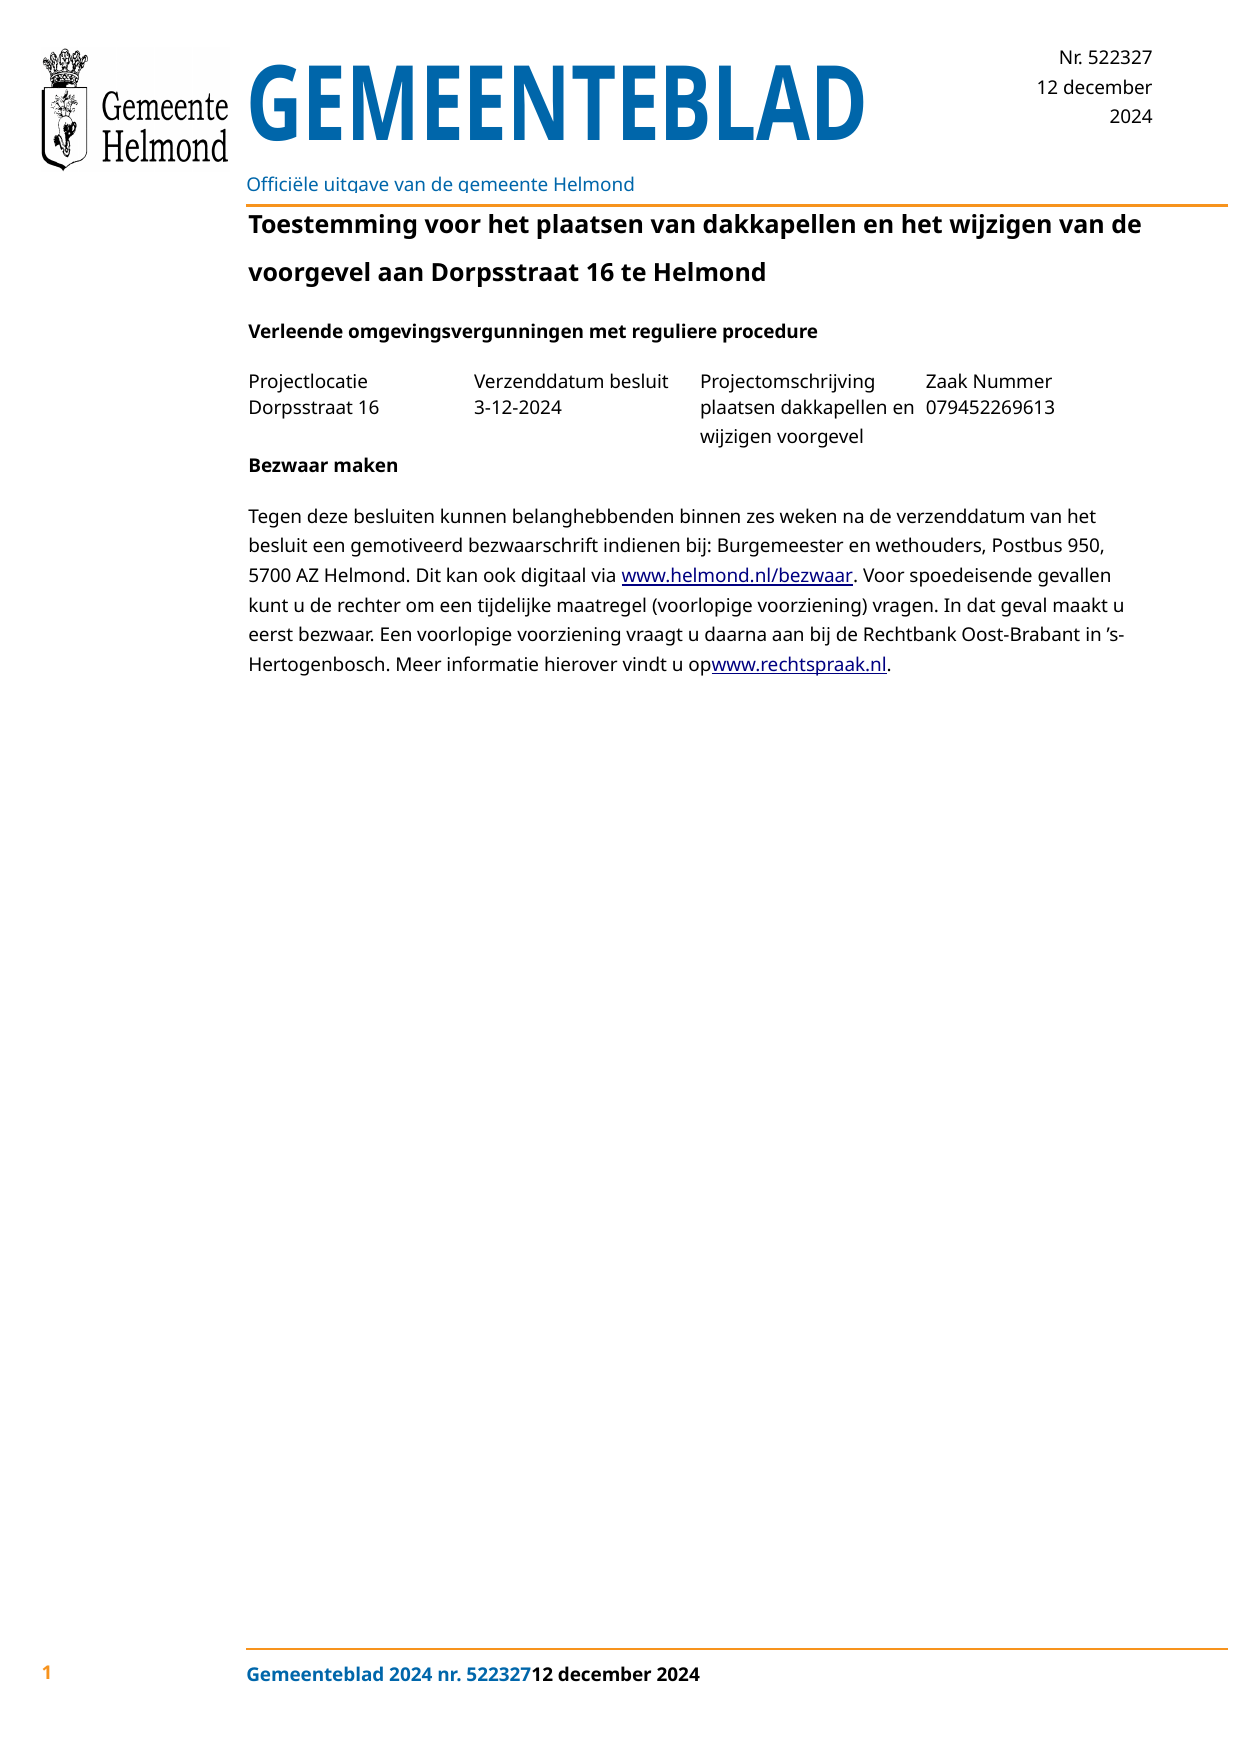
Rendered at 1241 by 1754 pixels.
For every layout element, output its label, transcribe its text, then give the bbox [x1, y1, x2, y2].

text Toestemming voor het plaatsen van dakkapellen en het wijzigen van de voorgevel aan Dorpsstraat 16 te Helmond [248, 207, 1152, 288]
table_header Verzenddatum besluit [474, 369, 700, 394]
table_cell Dorpsstraat 16 [248, 394, 474, 449]
picture [41, 47, 231, 172]
text Bezwaar maken [248, 453, 1152, 478]
table_cell plaatsen dakkapellen en wijzigen voorgevel [700, 394, 926, 449]
text Tegen deze besluiten kunnen belanghebbenden binnen zes weken na de verzenddatum van het besluit een gemotiveerd bezwaarschrift indienen bij: Burgemeester en wethouders, Postbus 950, 5700 AZ Helmond. Dit kan ook digitaal via www.helmond.nl/bezwaar. Voor spoedeisende gevallen kunt u de rechter om een tijdelijke maatregel (voorlopige voorziening) vragen. In dat geval maakt u eerst bezwaar. Een voorlopige voorziening vraagt u daarna aan bij de Rechtbank Oost-Brabant in ’s-Hertogenbosch. Meer informatie hierover vindt u opwww.rechtspraak.nl. [248, 503, 1152, 677]
table_cell 079452269613 [926, 394, 1152, 449]
table_cell 3-12-2024 [474, 394, 700, 449]
table_header Projectlocatie [248, 369, 474, 394]
table_header Zaak Nummer [926, 369, 1152, 394]
table_header Projectomschrijving [700, 369, 926, 394]
text Verleende omgevingsvergunningen met reguliere procedure [248, 318, 1152, 344]
